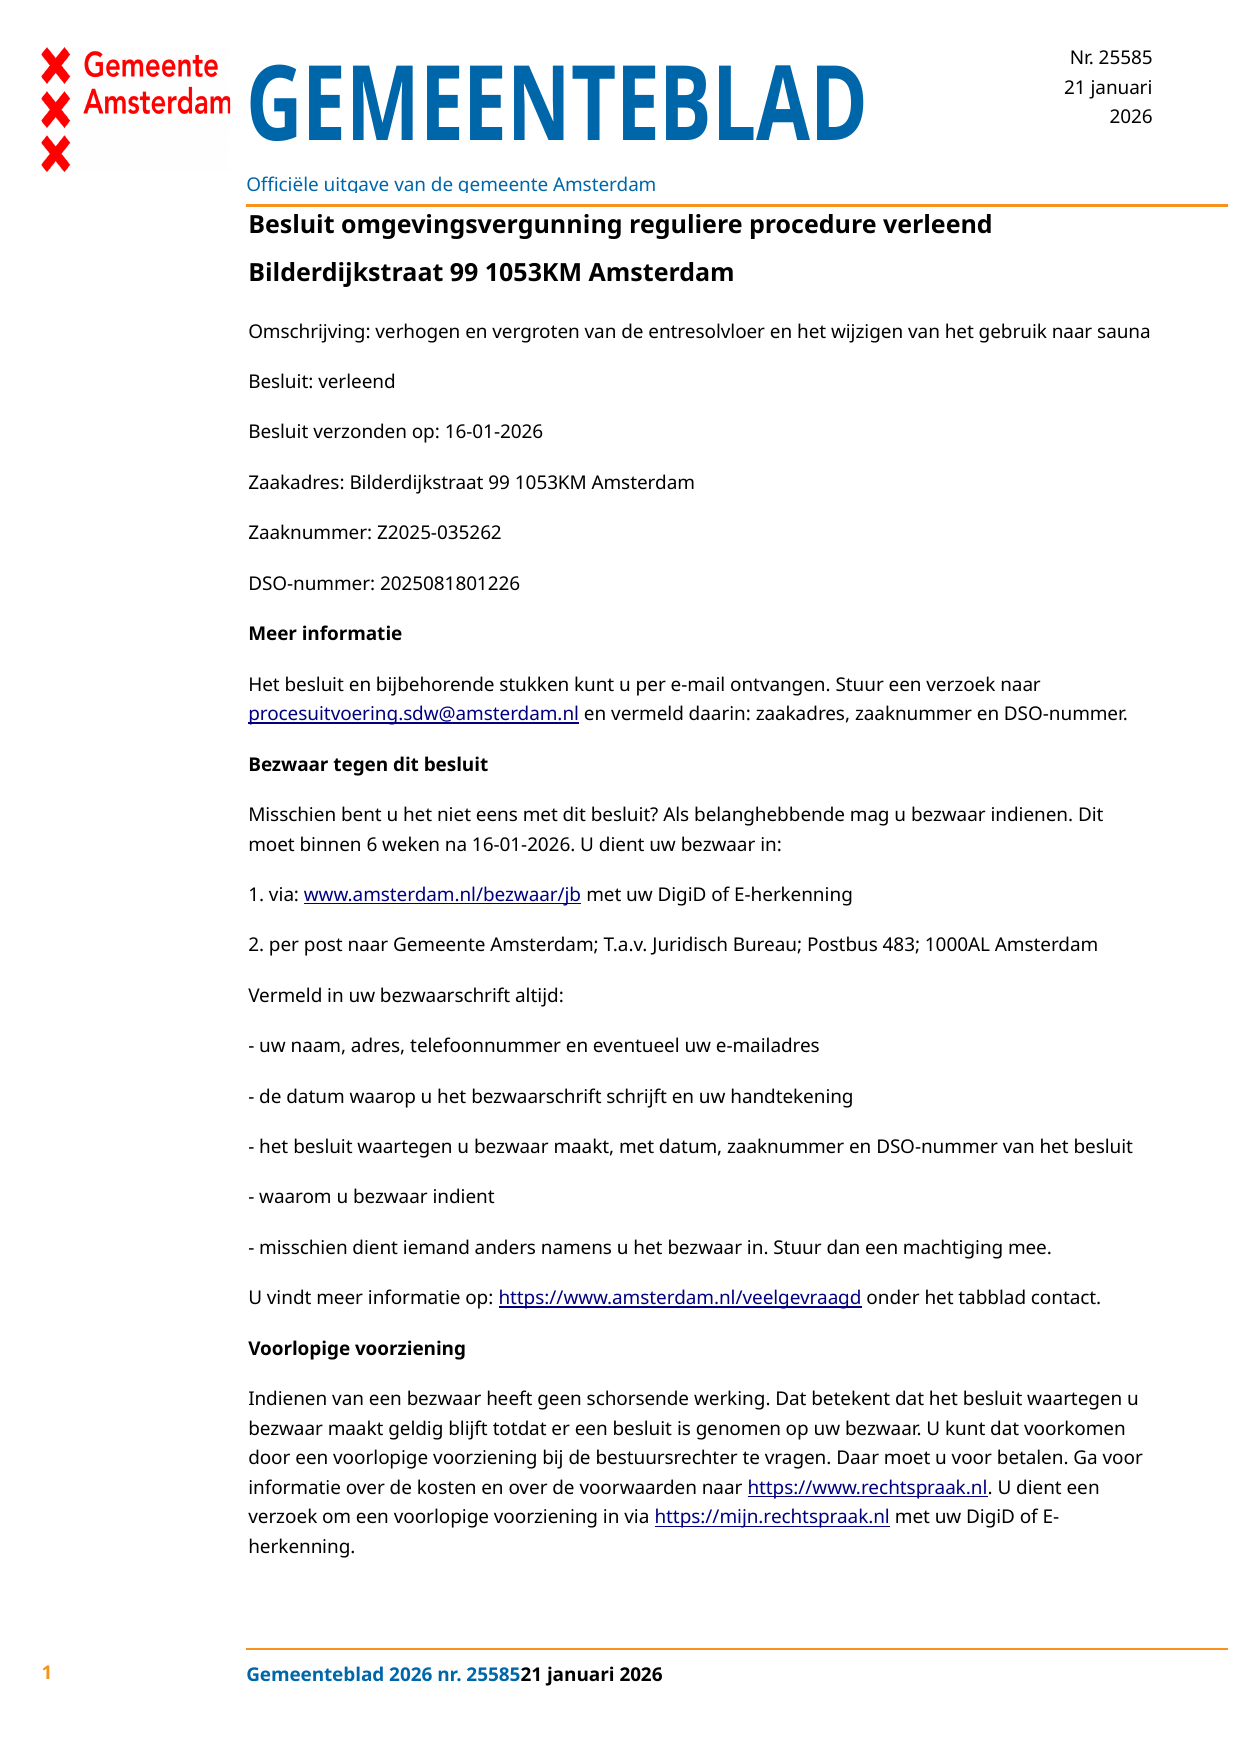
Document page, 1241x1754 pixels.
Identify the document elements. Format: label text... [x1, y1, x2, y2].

text Voorlopige voorziening [248, 1335, 1152, 1361]
text - waarom u bezwaar indient [248, 1184, 1152, 1209]
text Vermeld in uw bezwaarschrift altijd: [248, 982, 1152, 1008]
text Omschrijving: verhogen en vergroten van de entresolvloer en het wijzigen van het gebruik naar sauna [248, 318, 1152, 344]
text - de datum waarop u het bezwaarschrift schrijft en uw handtekening [248, 1083, 1152, 1109]
text Meer informatie [248, 620, 1152, 646]
text Misschien bent u het niet eens met dit besluit? Als belanghebbende mag u bezwaar indienen. Dit moet binnen 6 weken na 16-01-2026. U dient uw bezwaar in: [248, 801, 1152, 857]
text Bezwaar tegen dit besluit [248, 751, 1152, 777]
text 2. per post naar Gemeente Amsterdam; T.a.v. Juridisch Bureau; Postbus 483; 1000AL Amsterdam [248, 932, 1152, 957]
text - misschien dient iemand anders namens u het bezwaar in. Stuur dan een machtiging mee. [248, 1234, 1152, 1260]
picture [41, 47, 231, 172]
text Besluit omgevingsvergunning reguliere procedure verleend Bilderdijkstraat 99 1053KM Amsterdam [248, 207, 1152, 288]
text Besluit verzonden op: 16-01-2026 [248, 419, 1152, 444]
text Zaaknummer: Z2025-035262 [248, 519, 1152, 545]
text - het besluit waartegen u bezwaar maakt, met datum, zaaknummer en DSO-nummer van het besluit [248, 1133, 1152, 1159]
text - uw naam, adres, telefoonnummer en eventueel uw e-mailadres [248, 1032, 1152, 1058]
text Zaakadres: Bilderdijkstraat 99 1053KM Amsterdam [248, 469, 1152, 495]
text U vindt meer informatie op: https://www.amsterdam.nl/veelgevraagd onder het tabblad contact. [248, 1284, 1152, 1310]
text Indienen van een bezwaar heeft geen schorsende werking. Dat betekent dat het besluit waartegen u bezwaar maakt geldig blijft totdat er een besluit is genomen op uw bezwaar. U kunt dat voorkomen door een voorlopige voorziening bij de bestuursrechter te vragen. Daar moet u voor betalen. Ga voor informatie over de kosten en over de voorwaarden naar https://www.rechtspraak.nl. U dient een verzoek om een voorlopige voorziening in via https://mijn.rechtspraak.nl met uw DigiD of E-herkenning. [248, 1385, 1152, 1559]
text Besluit: verleend [248, 368, 1152, 394]
text DSO-nummer: 2025081801226 [248, 570, 1152, 596]
text Het besluit en bijbehorende stukken kunt u per e-mail ontvangen. Stuur een verzoek naar procesuitvoering.sdw@amsterdam.nl en vermeld daarin: zaakadres, zaaknummer en DSO-nummer. [248, 671, 1152, 726]
text 1. via: www.amsterdam.nl/bezwaar/jb met uw DigiD of E-herkenning [248, 881, 1152, 907]
